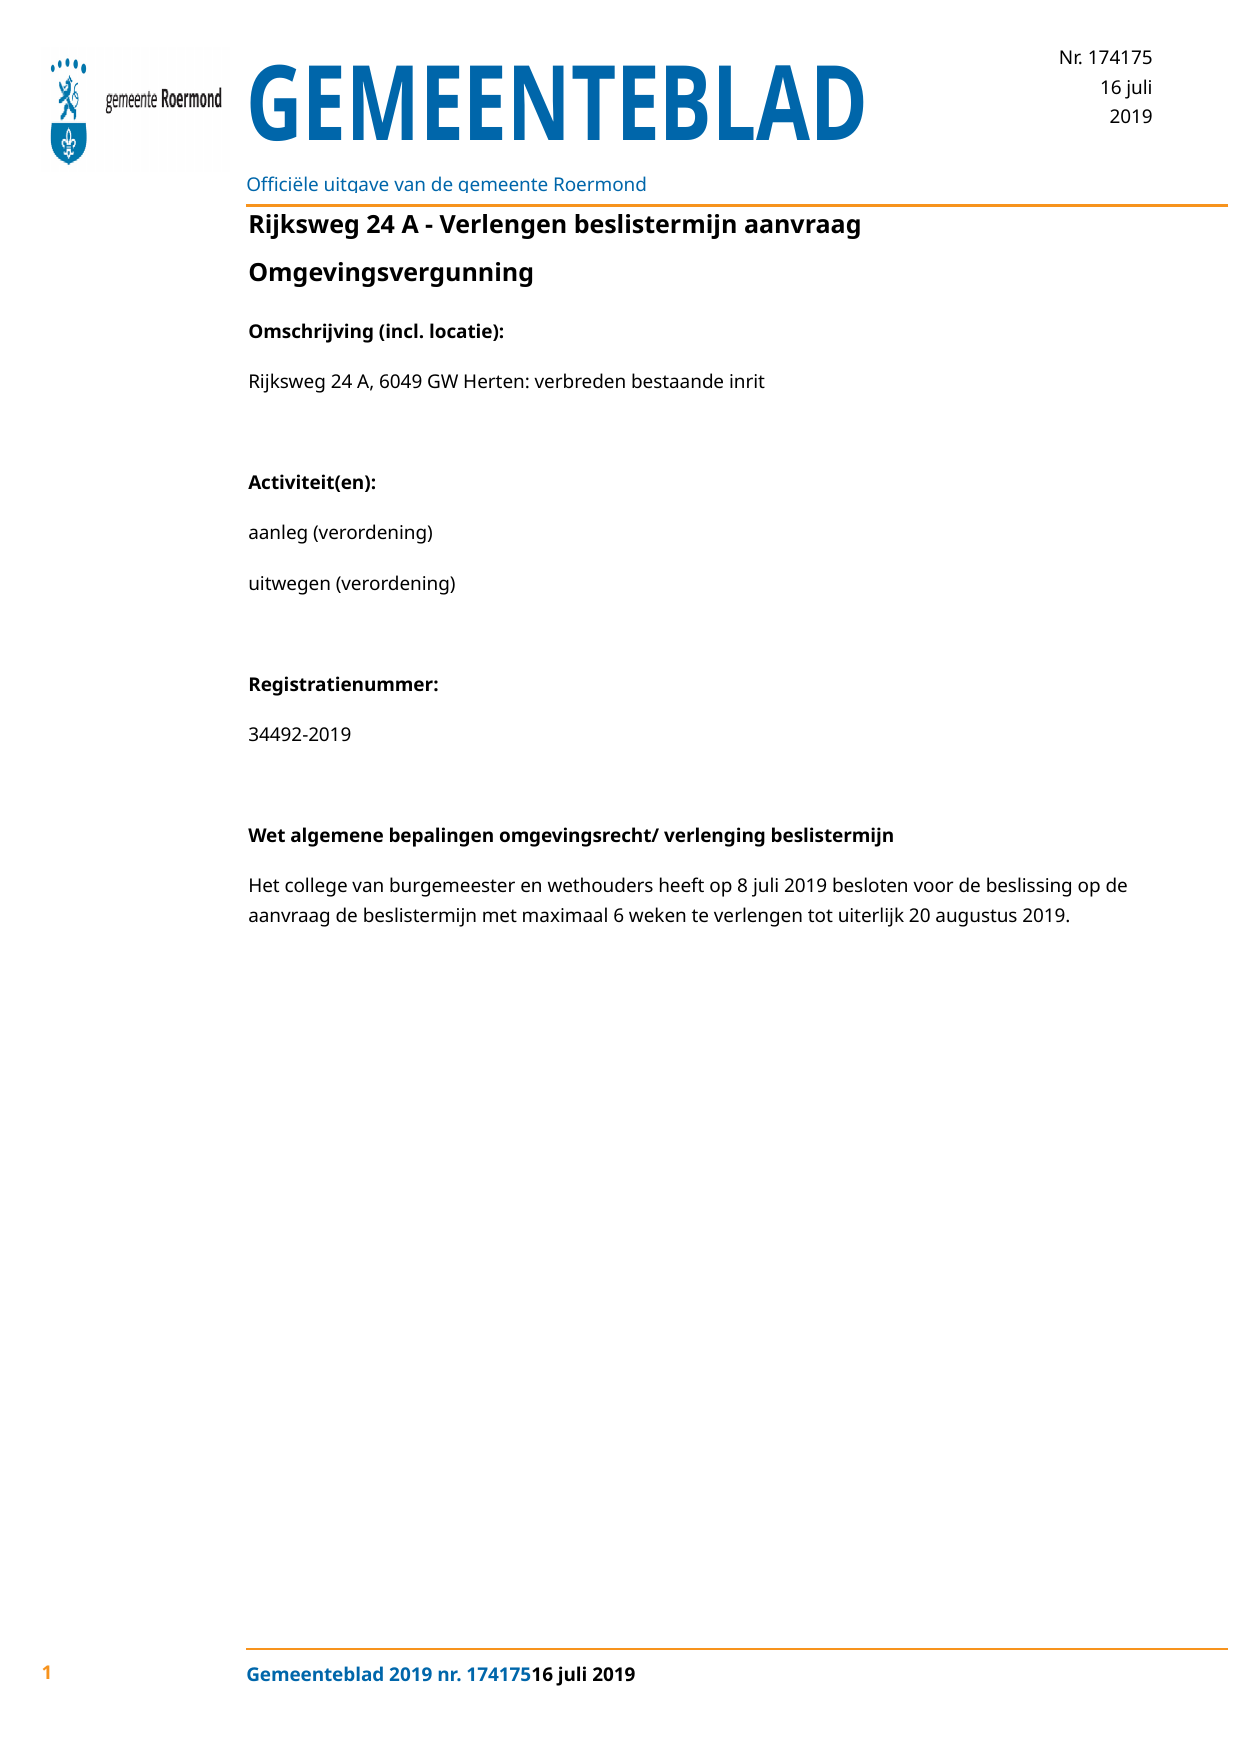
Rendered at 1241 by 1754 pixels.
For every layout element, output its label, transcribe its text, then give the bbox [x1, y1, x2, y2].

text Omschrijving (incl. locatie): [248, 318, 1152, 344]
text 34492-2019 [248, 721, 1152, 747]
text Activiteit(en): [248, 469, 1152, 495]
text aanleg (verordening) [248, 519, 1152, 545]
picture [41, 47, 231, 172]
text Rijksweg 24 A, 6049 GW Herten: verbreden bestaande inrit [248, 368, 1152, 394]
text uitwegen (verordening) [248, 570, 1152, 596]
text Wet algemene bepalingen omgevingsrecht/ verlenging beslistermijn [248, 822, 1152, 848]
text Het college van burgemeester en wethouders heeft op 8 juli 2019 besloten voor de beslissing op de aanvraag de beslistermijn met maximaal 6 weken te verlengen tot uiterlijk 20 augustus 2019. [248, 872, 1152, 928]
text Registratienummer: [248, 671, 1152, 697]
text Rijksweg 24 A - Verlengen beslistermijn aanvraag Omgevingsvergunning [248, 207, 1152, 288]
